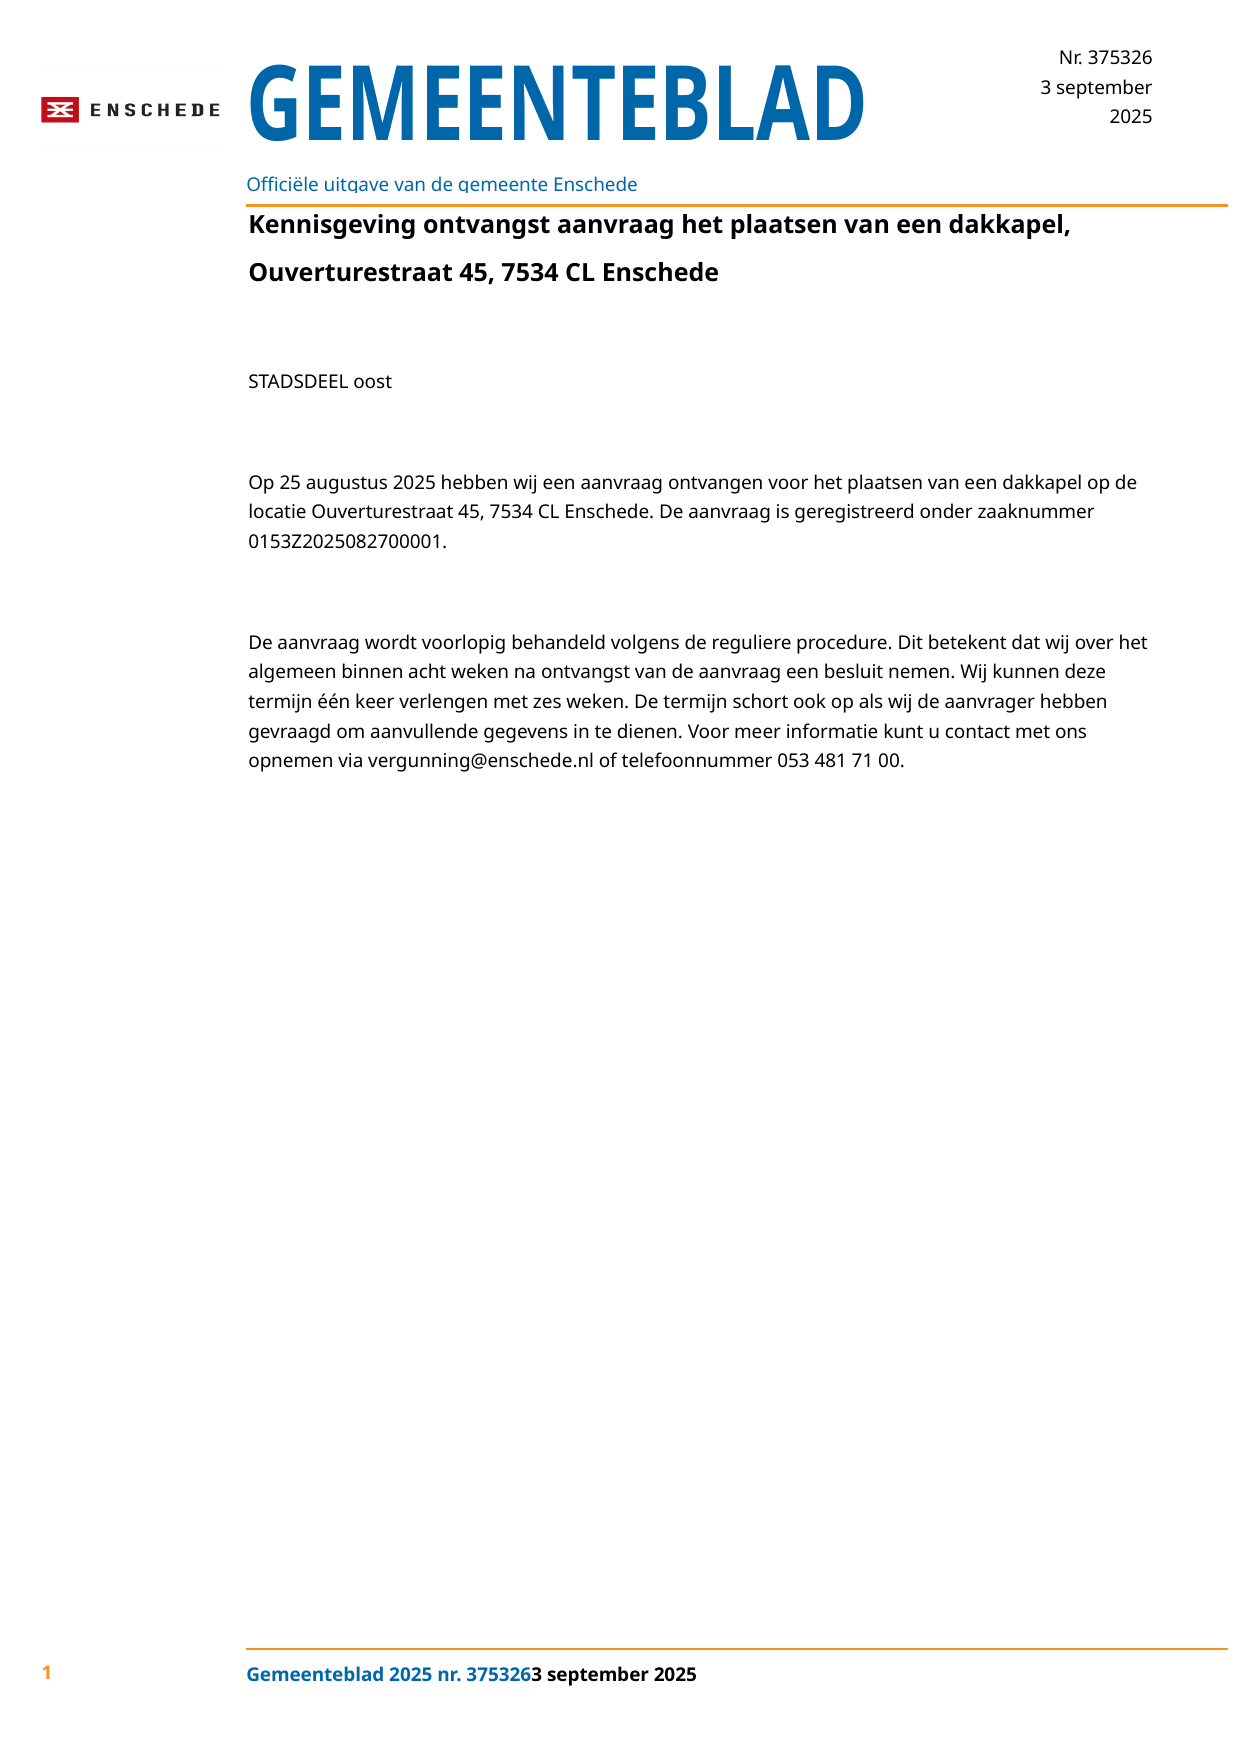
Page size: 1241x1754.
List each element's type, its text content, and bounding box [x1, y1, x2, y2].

text STADSDEEL oost [248, 368, 1152, 394]
picture [41, 47, 231, 172]
text De aanvraag wordt voorlopig behandeld volgens de reguliere procedure. Dit betekent dat wij over het algemeen binnen acht weken na ontvangst van de aanvraag een besluit nemen. Wij kunnen deze termijn één keer verlengen met zes weken. De termijn schort ook op als wij de aanvrager hebben gevraagd om aanvullende gegevens in te dienen. Voor meer informatie kunt u contact met ons opnemen via vergunning@enschede.nl of telefoonnummer 053 481 71 00. [248, 629, 1152, 773]
text Kennisgeving ontvangst aanvraag het plaatsen van een dakkapel, Ouverturestraat 45, 7534 CL Enschede [248, 207, 1152, 288]
text Op 25 augustus 2025 hebben wij een aanvraag ontvangen voor het plaatsen van een dakkapel op de locatie Ouverturestraat 45, 7534 CL Enschede. De aanvraag is geregistreerd onder zaaknummer 0153Z2025082700001. [248, 469, 1152, 554]
